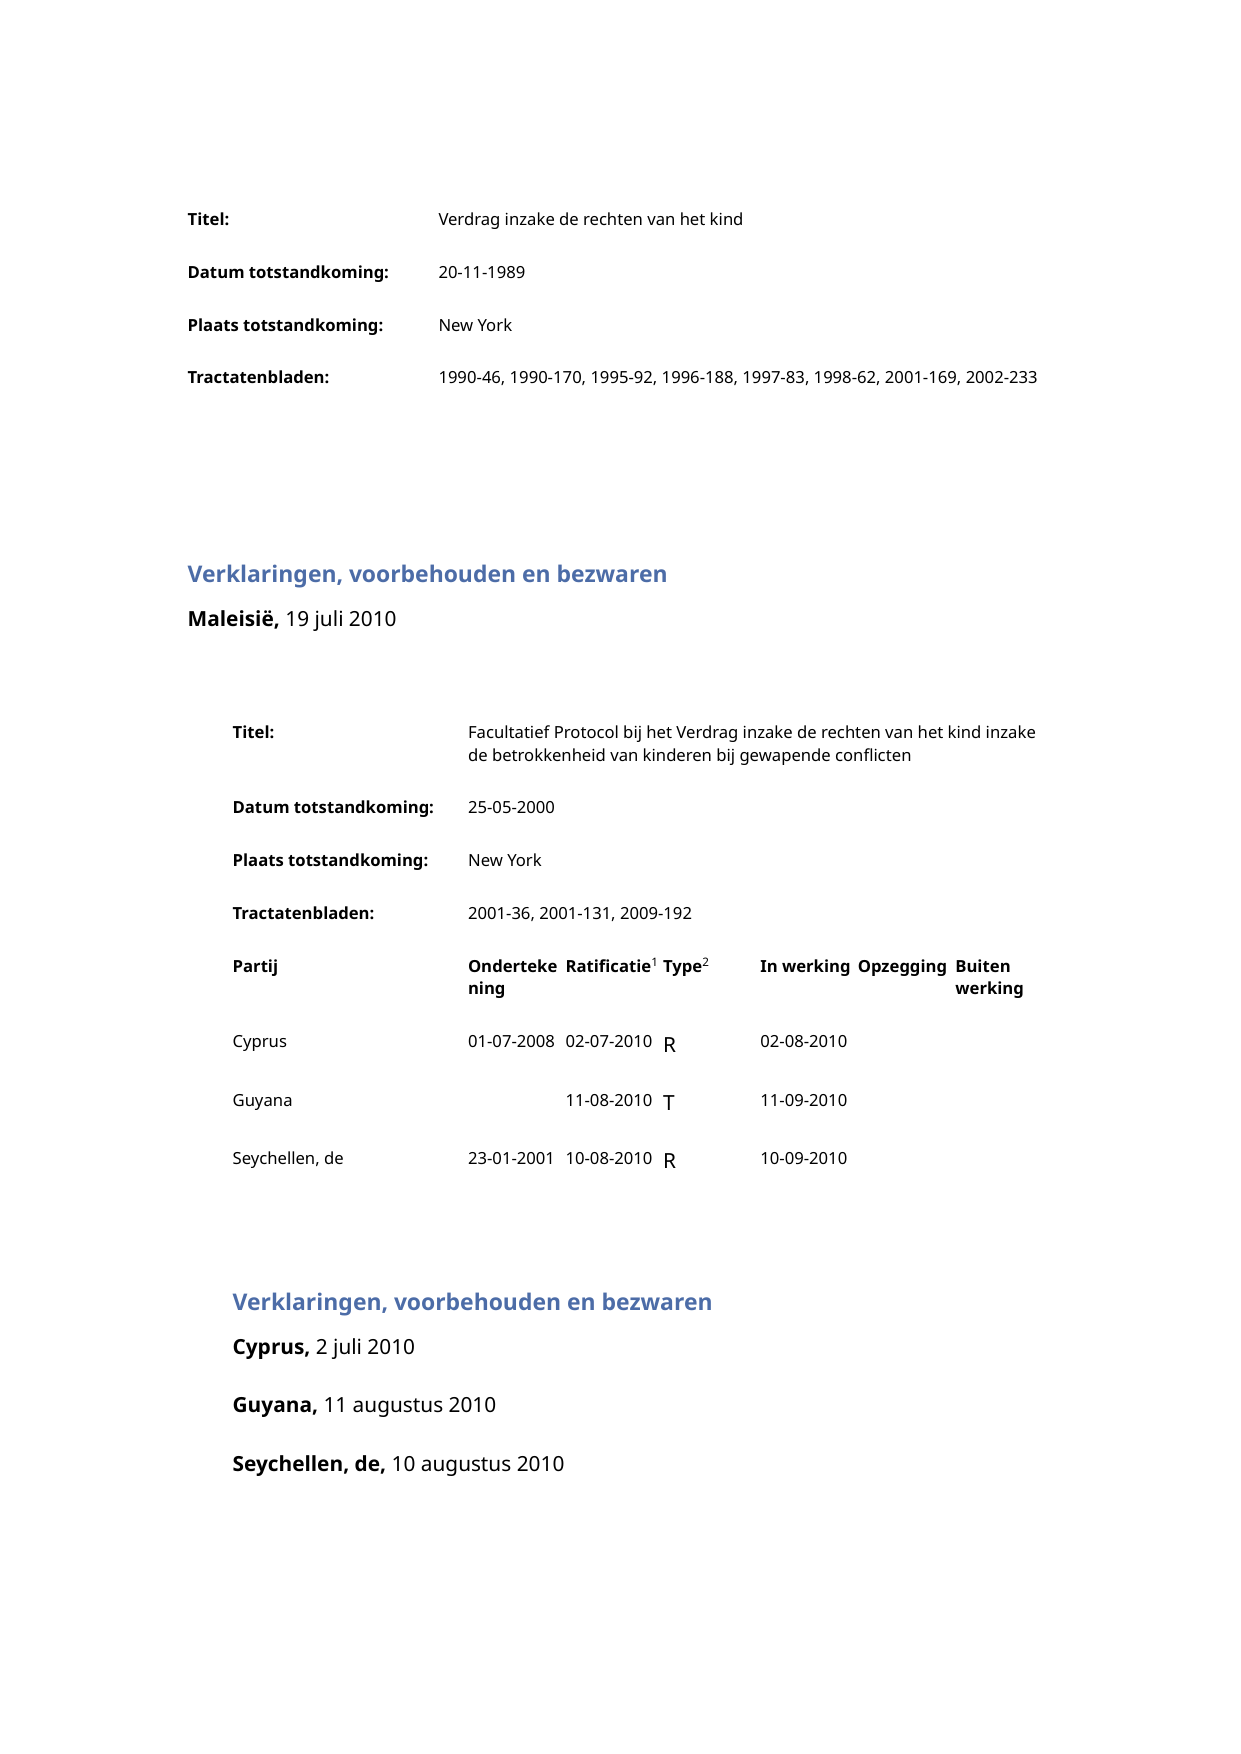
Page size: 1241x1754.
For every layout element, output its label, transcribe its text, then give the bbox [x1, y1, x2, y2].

table_cell New York [438, 313, 1053, 366]
table_cell [188, 419, 1053, 477]
subtitle Verklaringen, voorbehouden en bezwaren [187, 558, 1053, 589]
table_cell [955, 1030, 1053, 1088]
table_cell Guyana [233, 1088, 468, 1147]
table_header Facultatief Protocol bij het Verdrag inzake de rechten van het kind inzake de betrokkenheid van kinderen bij gewapende conflicten [468, 721, 1053, 796]
table_cell [468, 1088, 565, 1147]
table_cell 25-05-2000 [468, 796, 1053, 849]
text Maleisië, 19 juli 2010 [187, 604, 1053, 633]
table_cell 02-08-2010 [760, 1030, 858, 1088]
table_cell 01-07-2008 [468, 1030, 565, 1088]
table_cell 20-11-1989 [438, 261, 1053, 313]
table_cell 02-07-2010 [565, 1030, 663, 1088]
table_cell 11-08-2010 [565, 1088, 663, 1147]
table_cell New York [468, 849, 1053, 902]
table_header Verdrag inzake de rechten van het kind [438, 208, 1053, 261]
table_cell [955, 1088, 1053, 1147]
table_cell R [663, 1030, 760, 1088]
table_cell Opzegging [858, 954, 955, 1030]
text Seychellen, de, 10 augustus 2010 [232, 1449, 1053, 1477]
table_cell Ratificatie1 [565, 954, 663, 1030]
table_cell 23-01-2001 [468, 1147, 565, 1205]
table_cell 10-09-2010 [760, 1147, 858, 1205]
table_cell Plaats totstandkoming: [233, 849, 468, 902]
table_cell Tractatenbladen: [188, 366, 438, 419]
table_cell [955, 1147, 1053, 1205]
table_header Titel: [233, 721, 468, 796]
table_cell 1990-46, 1990-170, 1995-92, 1996-188, 1997-83, 1998-62, 2001-169, 2002-233 [438, 366, 1053, 419]
table_cell 11-09-2010 [760, 1088, 858, 1147]
table_cell Cyprus [233, 1030, 468, 1088]
text Cyprus, 2 juli 2010 [232, 1332, 1053, 1361]
table_cell In werking [760, 954, 858, 1030]
table_cell Ondertekening [468, 954, 565, 1030]
table_header Titel: [188, 208, 438, 261]
table_cell R [663, 1147, 760, 1205]
table_cell 2001-36, 2001-131, 2009-192 [468, 902, 1053, 954]
table_cell Datum totstandkoming: [188, 261, 438, 313]
subtitle Verklaringen, voorbehouden en bezwaren [232, 1286, 1053, 1317]
table_cell [858, 1030, 955, 1088]
text Guyana, 11 augustus 2010 [232, 1391, 1053, 1419]
table_cell 10-08-2010 [565, 1147, 663, 1205]
table_cell [858, 1147, 955, 1205]
table_cell Partij [233, 954, 468, 1030]
table_cell Tractatenbladen: [233, 902, 468, 954]
table_cell Plaats totstandkoming: [188, 313, 438, 366]
table_cell Datum totstandkoming: [233, 796, 468, 849]
table_cell T [663, 1088, 760, 1147]
table_cell Type2 [663, 954, 760, 1030]
table_cell Buiten werking [955, 954, 1053, 1030]
table_cell Seychellen, de [233, 1147, 468, 1205]
table_cell [858, 1088, 955, 1147]
